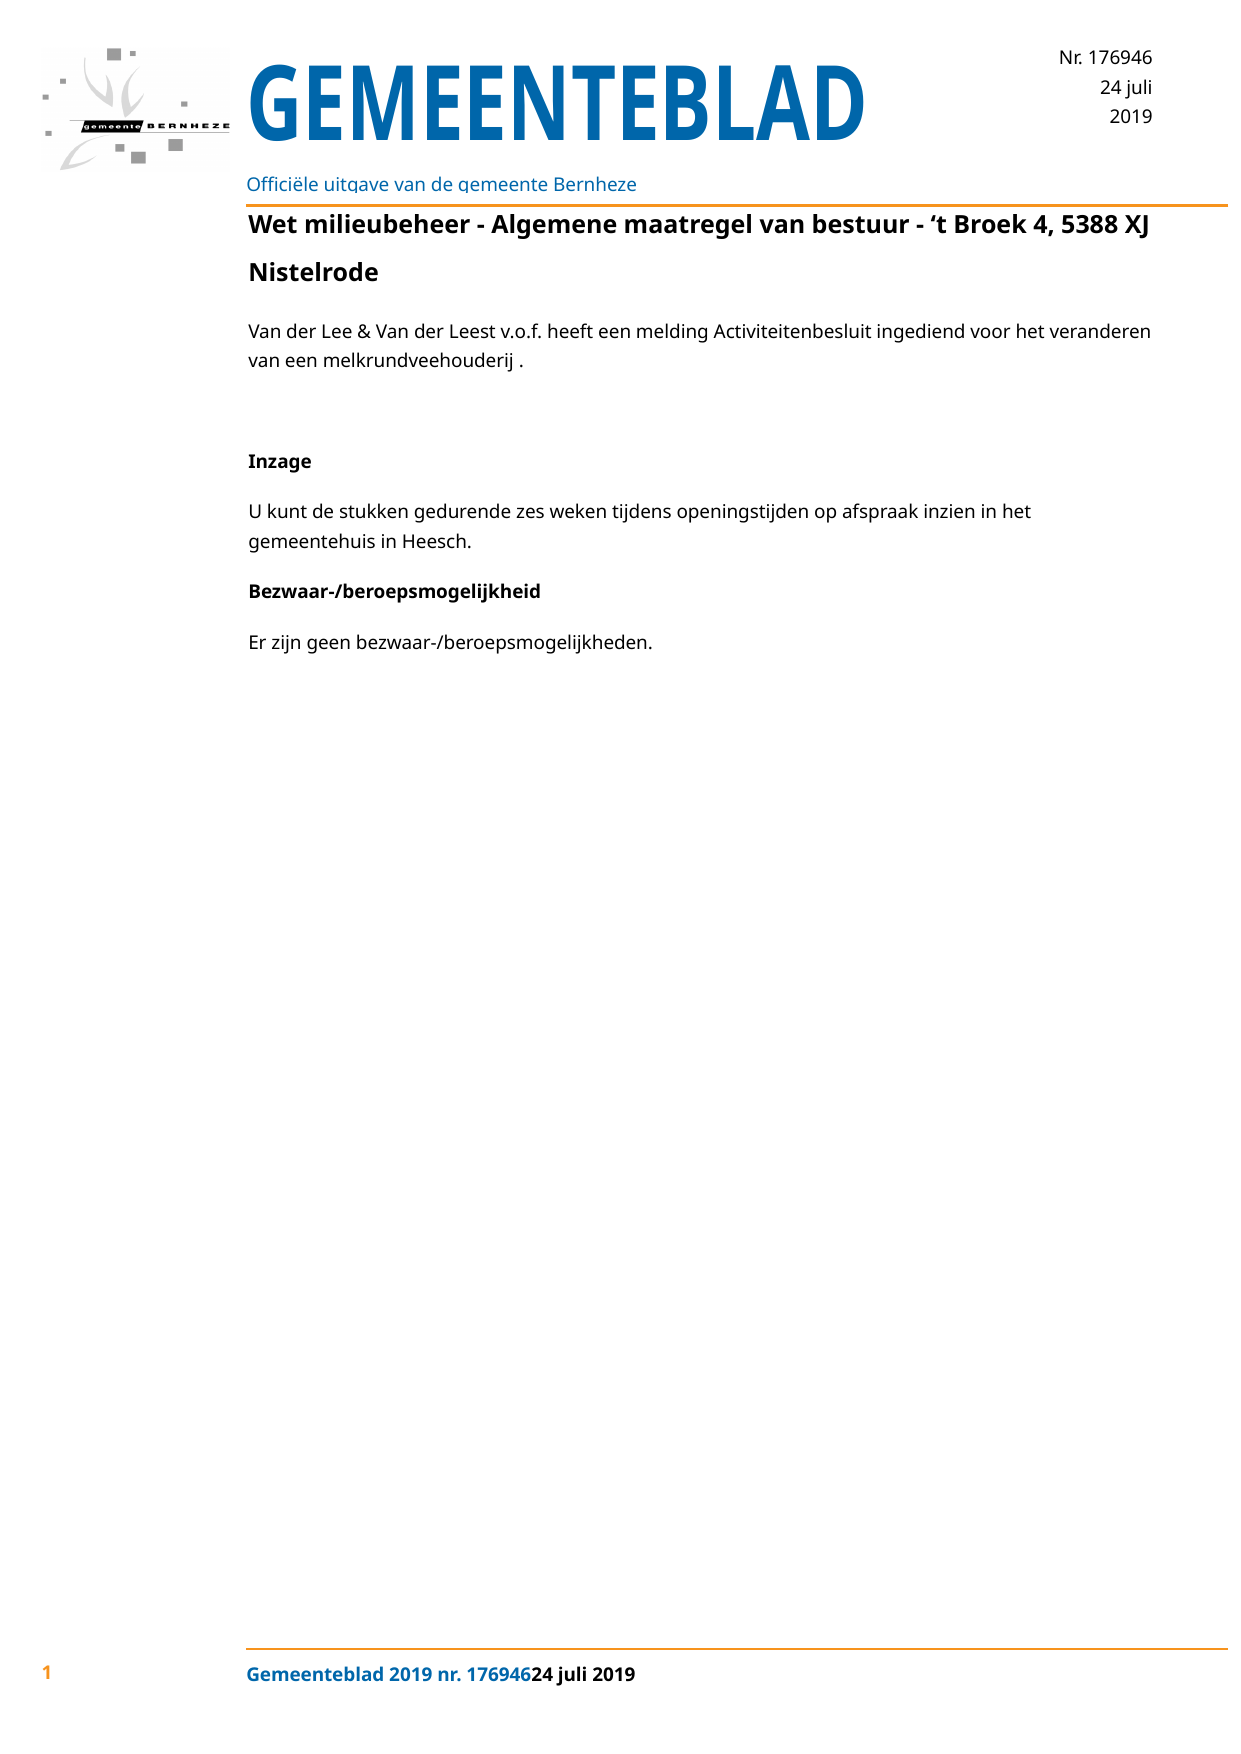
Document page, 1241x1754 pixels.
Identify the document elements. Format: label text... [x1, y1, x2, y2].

text Van der Lee & Van der Leest v.o.f. heeft een melding Activiteitenbesluit ingediend voor het veranderen van een melkrundveehouderij . [248, 318, 1152, 373]
text Er zijn geen bezwaar-/beroepsmogelijkheden. [248, 629, 1152, 655]
text Bezwaar-/beroepsmogelijkheid [248, 579, 1152, 604]
text Wet milieubeheer - Algemene maatregel van bestuur - ‘t Broek 4, 5388 XJ Nistelrode [248, 207, 1152, 288]
picture [41, 47, 231, 172]
text Inzage [248, 448, 1152, 474]
text U kunt de stukken gedurende zes weken tijdens openingstijden op afspraak inzien in het gemeentehuis in Heesch. [248, 499, 1152, 554]
